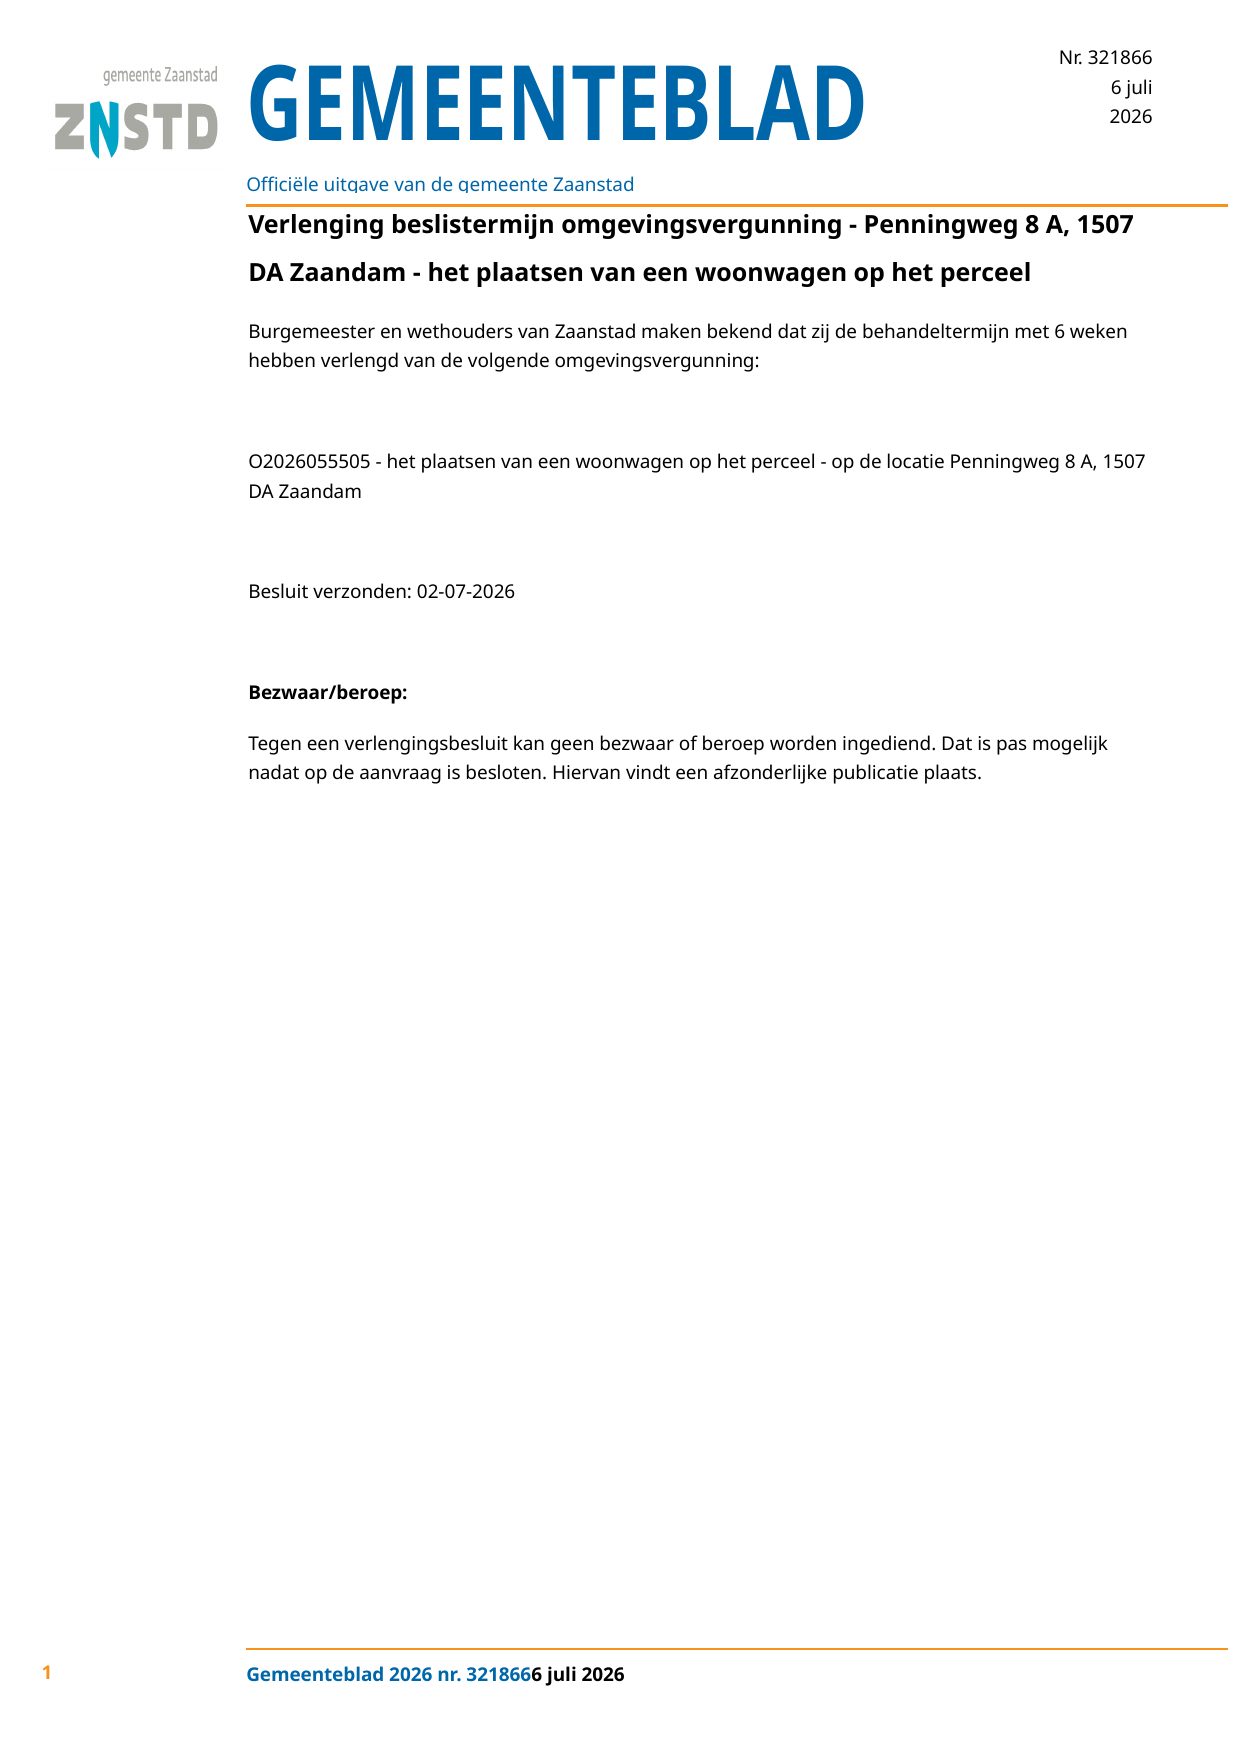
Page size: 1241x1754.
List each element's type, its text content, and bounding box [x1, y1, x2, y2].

text Burgemeester en wethouders van Zaanstad maken bekend dat zij de behandeltermijn met 6 weken hebben verlengd van de volgende omgevingsvergunning: [248, 318, 1152, 373]
text Verlenging beslistermijn omgevingsvergunning - Penningweg 8 A, 1507 DA Zaandam - het plaatsen van een woonwagen op het perceel [248, 207, 1152, 288]
text Tegen een verlengingsbesluit kan geen bezwaar of beroep worden ingediend. Dat is pas mogelijk nadat op de aanvraag is besloten. Hiervan vindt een afzonderlijke publicatie plaats. [248, 730, 1152, 785]
text O2026055505 - het plaatsen van een woonwagen op het perceel - op de locatie Penningweg 8 A, 1507 DA Zaandam [248, 448, 1152, 504]
text Besluit verzonden: 02-07-2026 [248, 579, 1152, 604]
picture [41, 47, 231, 172]
text Bezwaar/beroep: [248, 679, 1152, 705]
